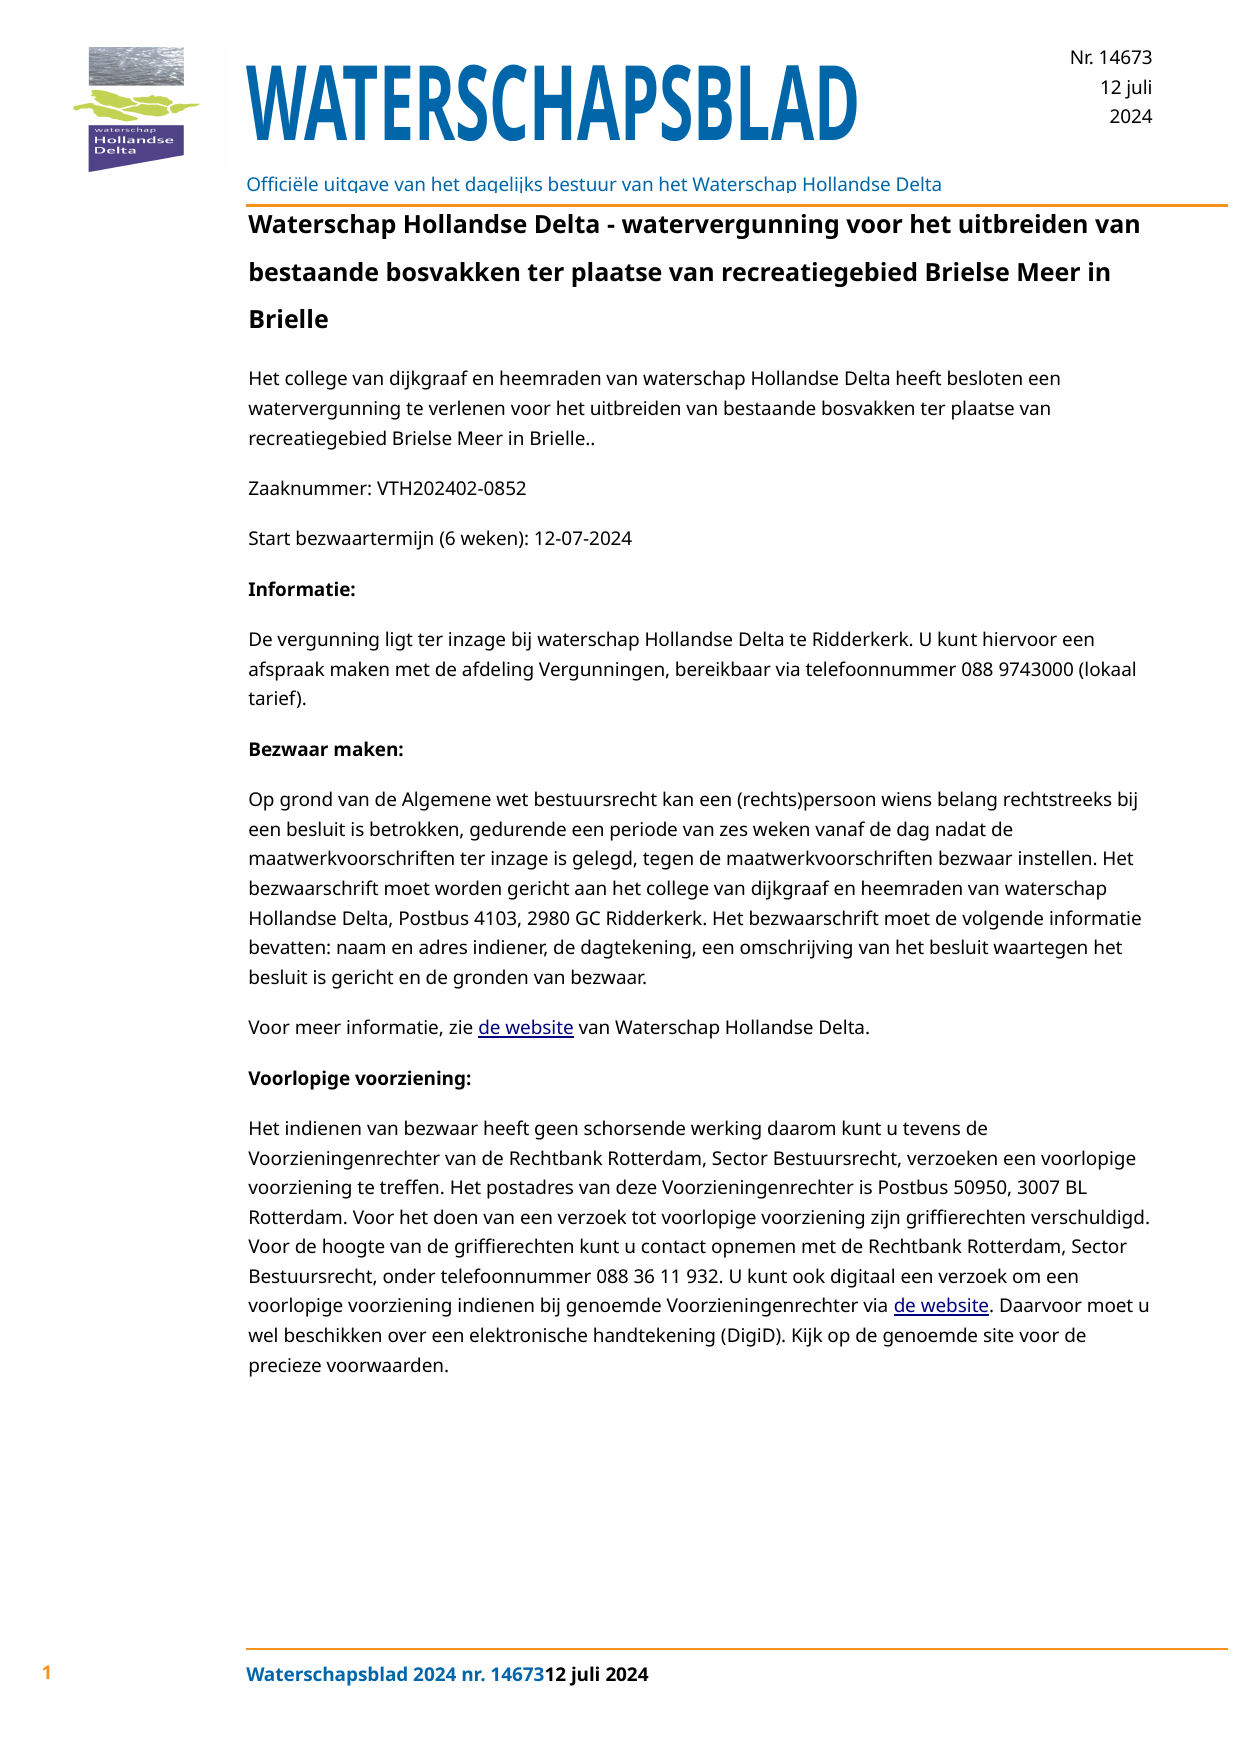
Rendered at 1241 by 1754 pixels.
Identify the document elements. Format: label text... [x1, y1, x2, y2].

text Bezwaar maken: [248, 736, 1152, 762]
text Start bezwaartermijn (6 weken): 12-07-2024 [248, 526, 1152, 551]
text Zaaknummer: VTH202402-0852 [248, 475, 1152, 501]
text Het indienen van bezwaar heeft geen schorsende werking daarom kunt u tevens de Voorzieningenrechter van de Rechtbank Rotterdam, Sector Bestuursrecht, verzoeken een voorlopige voorziening te treffen. Het postadres van deze Voorzieningenrechter is Postbus 50950, 3007 BL Rotterdam. Voor het doen van een verzoek tot voorlopige voorziening zijn griffierechten verschuldigd. Voor de hoogte van de griffierechten kunt u contact opnemen met de Rechtbank Rotterdam, Sector Bestuursrecht, onder telefoonnummer 088 36 11 932. U kunt ook digitaal een verzoek om een voorlopige voorziening indienen bij genoemde Voorzieningenrechter via de website. Daarvoor moet u wel beschikken over een elektronische handtekening (DigiD). Kijk op de genoemde site voor de precieze voorwaarden. [248, 1115, 1152, 1377]
text Informatie: [248, 576, 1152, 602]
picture [41, 47, 231, 172]
text Voor meer informatie, zie de website van Waterschap Hollandse Delta. [248, 1014, 1152, 1040]
text Op grond van de Algemene wet bestuursrecht kan een (rechts)persoon wiens belang rechtstreeks bij een besluit is betrokken, gedurende een periode van zes weken vanaf de dag nadat de maatwerkvoorschriften ter inzage is gelegd, tegen de maatwerkvoorschriften bezwaar instellen. Het bezwaarschrift moet worden gericht aan het college van dijkgraaf en heemraden van waterschap Hollandse Delta, Postbus 4103, 2980 GC Ridderkerk. Het bezwaarschrift moet de volgende informatie bevatten: naam en adres indiener, de dagtekening, een omschrijving van het besluit waartegen het besluit is gericht en de gronden van bezwaar. [248, 786, 1152, 989]
text De vergunning ligt ter inzage bij waterschap Hollandse Delta te Ridderkerk. U kunt hiervoor een afspraak maken met de afdeling Vergunningen, bereikbaar via telefoonnummer 088 9743000 (lokaal tarief). [248, 626, 1152, 711]
text Voorlopige voorziening: [248, 1065, 1152, 1090]
text Het college van dijkgraaf en heemraden van waterschap Hollandse Delta heeft besloten een watervergunning te verlenen voor het uitbreiden van bestaande bosvakken ter plaatse van recreatiegebied Brielse Meer in Brielle.. [248, 366, 1152, 450]
text Waterschap Hollandse Delta - watervergunning voor het uitbreiden van bestaande bosvakken ter plaatse van recreatiegebied Brielse Meer in Brielle [248, 207, 1152, 336]
